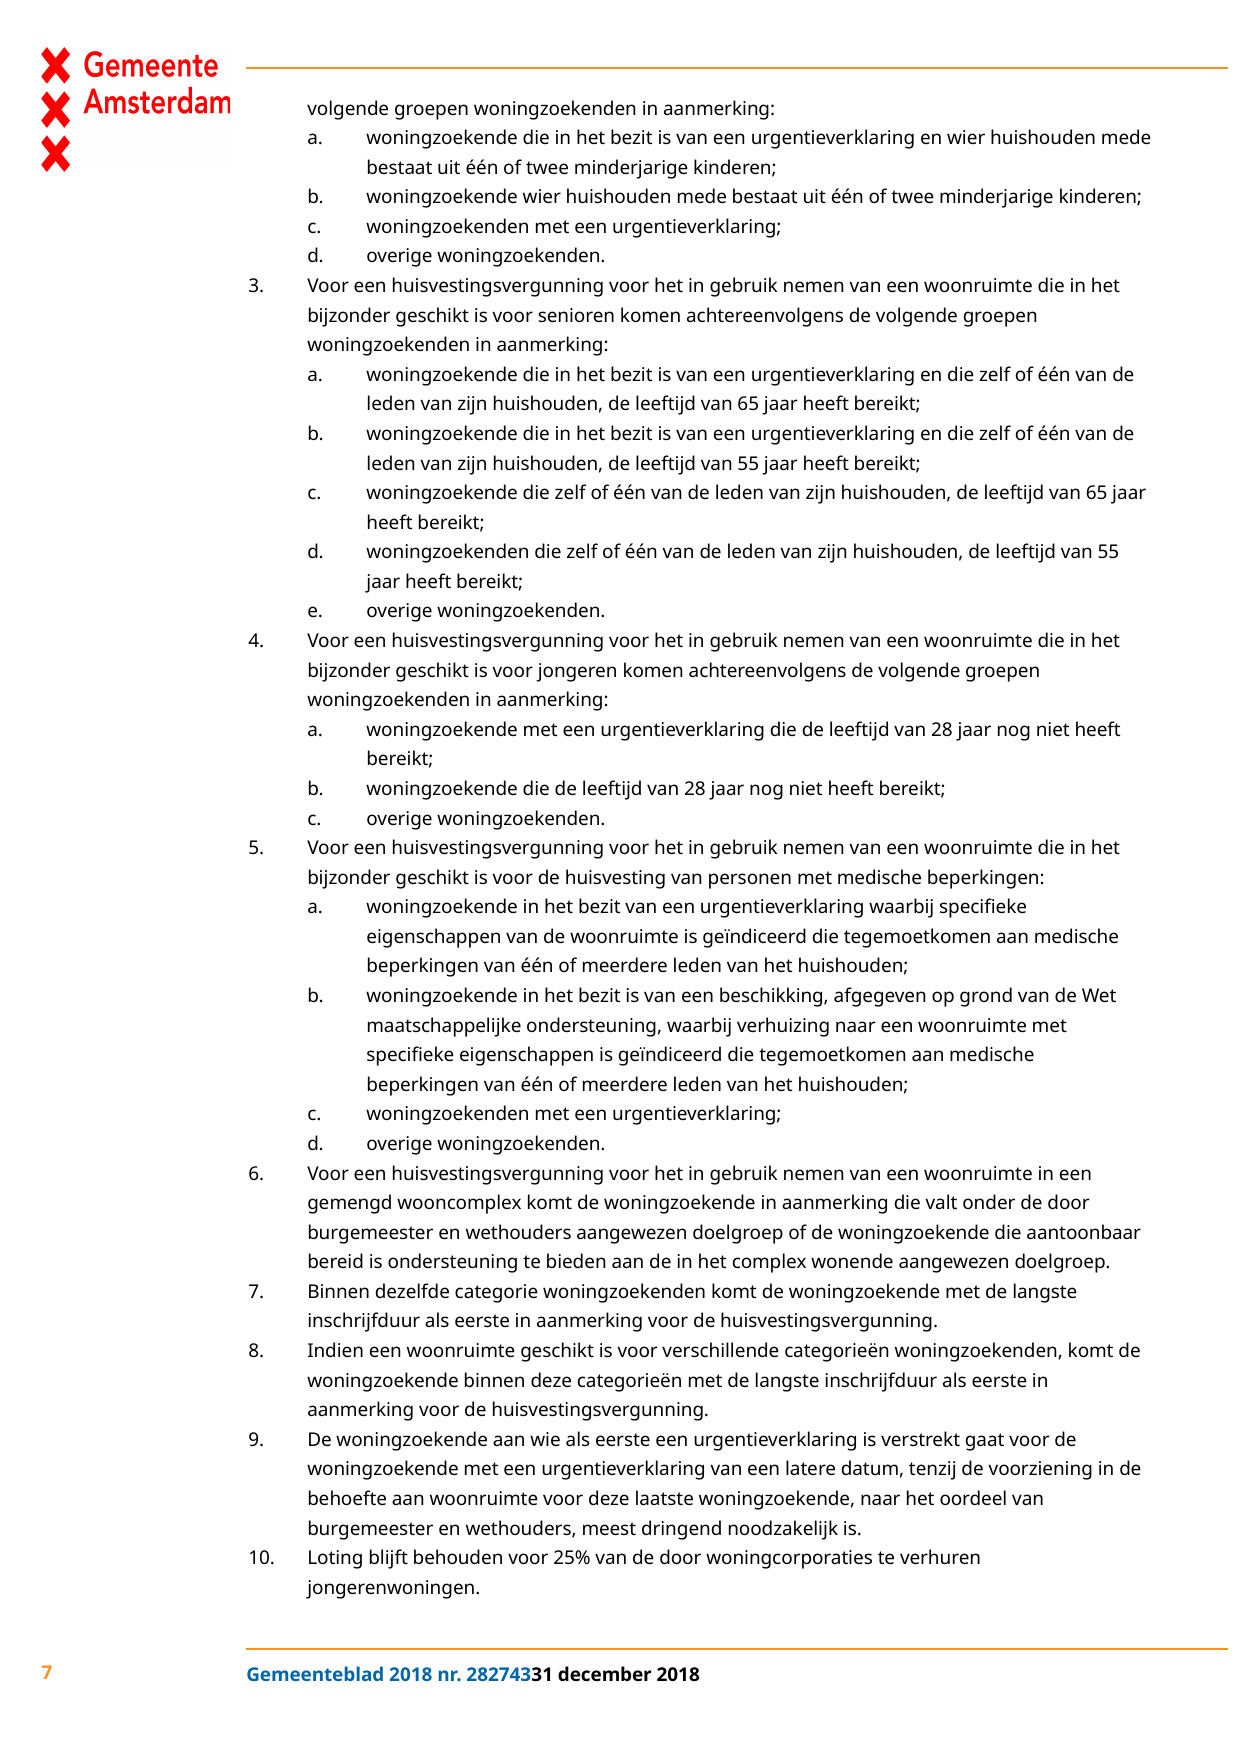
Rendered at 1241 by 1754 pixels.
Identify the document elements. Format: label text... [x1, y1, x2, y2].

list overige woningzoekenden. [307, 243, 1152, 268]
list Loting blijft behouden voor 25% van de door woningcorporaties te verhuren jongerenwoningen. [248, 1544, 1152, 1600]
list woningzoekende die in het bezit is van een urgentieverklaring en wier huishouden mede bestaat uit één of twee minderjarige kinderen; [307, 124, 1152, 180]
list woningzoekende met een urgentieverklaring die de leeftijd van 28 jaar nog niet heeft bereikt; [307, 716, 1152, 771]
list Binnen dezelfde categorie woningzoekenden komt de woningzoekende met de langste inschrijfduur als eerste in aanmerking voor de huisvestingsvergunning. [248, 1278, 1152, 1333]
list woningzoekenden met een urgentieverklaring; [307, 1101, 1152, 1126]
list volgende groepen woningzoekenden in aanmerking: [248, 95, 1152, 121]
list Voor een huisvestingsvergunning voor het in gebruik nemen van een woonruimte die in het bijzonder geschikt is voor jongeren komen achtereenvolgens de volgende groepen woningzoekenden in aanmerking: [248, 627, 1152, 712]
list woningzoekende in het bezit van een urgentieverklaring waarbij specifieke eigenschappen van de woonruimte is geïndiceerd die tegemoetkomen aan medische beperkingen van één of meerdere leden van het huishouden; [307, 893, 1152, 978]
list woningzoekende die zelf of één van de leden van zijn huishouden, de leeftijd van 65 jaar heeft bereikt; [307, 479, 1152, 535]
list overige woningzoekenden. [307, 598, 1152, 623]
list woningzoekende die in het bezit is van een urgentieverklaring en die zelf of één van de leden van zijn huishouden, de leeftijd van 65 jaar heeft bereikt; [307, 361, 1152, 416]
list Voor een huisvestingsvergunning voor het in gebruik nemen van een woonruimte die in het bijzonder geschikt is voor senioren komen achtereenvolgens de volgende groepen woningzoekenden in aanmerking: [248, 272, 1152, 357]
list woningzoekende die de leeftijd van 28 jaar nog niet heeft bereikt; [307, 775, 1152, 801]
list De woningzoekende aan wie als eerste een urgentieverklaring is verstrekt gaat voor de woningzoekende met een urgentieverklaring van een latere datum, tenzij de voorziening in de behoefte aan woonruimte voor deze laatste woningzoekende, naar het oordeel van burgemeester en wethouders, meest dringend noodzakelijk is. [248, 1426, 1152, 1541]
list Indien een woonruimte geschikt is voor verschillende categorieën woningzoekenden, komt de woningzoekende binnen deze categorieën met de langste inschrijfduur als eerste in aanmerking voor de huisvestingsvergunning. [248, 1337, 1152, 1422]
picture [41, 47, 231, 172]
list Voor een huisvestingsvergunning voor het in gebruik nemen van een woonruimte die in het bijzonder geschikt is voor de huisvesting van personen met medische beperkingen: [248, 834, 1152, 890]
list Voor een huisvestingsvergunning voor het in gebruik nemen van een woonruimte in een gemengd wooncomplex komt de woningzoekende in aanmerking die valt onder de door burgemeester en wethouders aangewezen doelgroep of de woningzoekende die aantoonbaar bereid is ondersteuning te bieden aan de in het complex wonende aangewezen doelgroep. [248, 1160, 1152, 1274]
list woningzoekenden met een urgentieverklaring; [307, 213, 1152, 239]
list overige woningzoekenden. [307, 1130, 1152, 1156]
list woningzoekende in het bezit is van een beschikking, afgegeven op grond van de Wet maatschappelijke ondersteuning, waarbij verhuizing naar een woonruimte met specifieke eigenschappen is geïndiceerd die tegemoetkomen aan medische beperkingen van één of meerdere leden van het huishouden; [307, 982, 1152, 1097]
list overige woningzoekenden. [307, 805, 1152, 831]
list woningzoekende wier huishouden mede bestaat uit één of twee minderjarige kinderen; [307, 183, 1152, 209]
list woningzoekenden die zelf of één van de leden van zijn huishouden, de leeftijd van 55 jaar heeft bereikt; [307, 538, 1152, 594]
list woningzoekende die in het bezit is van een urgentieverklaring en die zelf of één van de leden van zijn huishouden, de leeftijd van 55 jaar heeft bereikt; [307, 420, 1152, 476]
